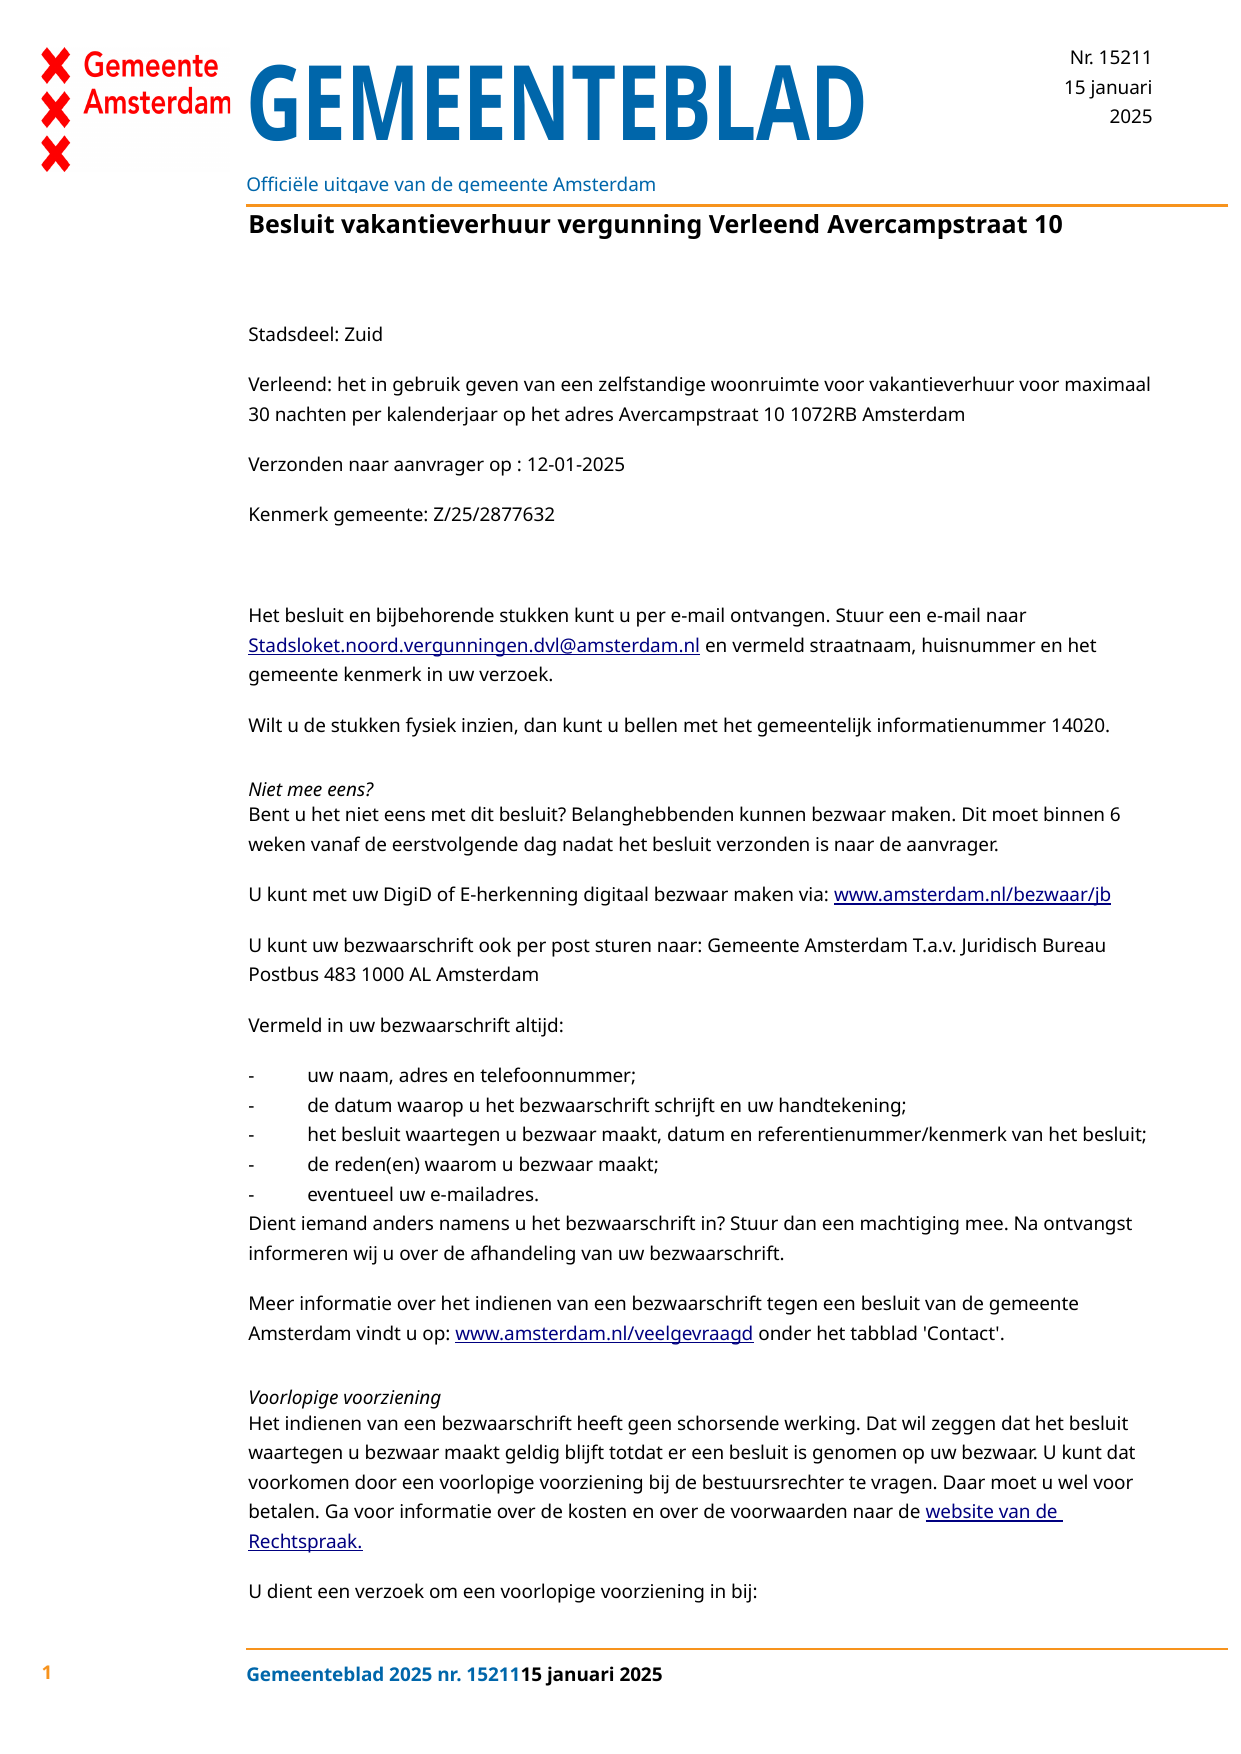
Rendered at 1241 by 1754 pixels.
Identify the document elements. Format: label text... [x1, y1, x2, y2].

text U dient een verzoek om een voorlopige voorziening in bij: [248, 1578, 1152, 1604]
list het besluit waartegen u bezwaar maakt, datum en referentienummer/kenmerk van het besluit; [248, 1122, 1152, 1147]
text Wilt u de stukken fysiek inzien, dan kunt u bellen met het gemeentelijk informatienummer 14020. [248, 712, 1152, 738]
text Kenmerk gemeente: Z/25/2877632 [248, 502, 1152, 527]
text Stadsdeel: Zuid [248, 321, 1152, 346]
text Het besluit en bijbehorende stukken kunt u per e-mail ontvangen. Stuur een e-mail naar Stadsloket.noord.vergunningen.dvl@amsterdam.nl en vermeld straatnaam, huisnummer en het gemeente kenmerk in uw verzoek. [248, 602, 1152, 687]
text Meer informatie over het indienen van een bezwaarschrift tegen een besluit van de gemeente Amsterdam vindt u op: www.amsterdam.nl/veelgevraagd onder het tabblad 'Contact'. [248, 1290, 1152, 1346]
text Bent u het niet eens met dit besluit? Belanghebbenden kunnen bezwaar maken. Dit moet binnen 6 weken vanaf de eerstvolgende dag nadat het besluit verzonden is naar de aanvrager. [248, 802, 1152, 857]
picture [41, 47, 231, 172]
list uw naam, adres en telefoonnummer; [248, 1062, 1152, 1088]
text Vermeld in uw bezwaarschrift altijd: [248, 1012, 1152, 1038]
list de datum waarop u het bezwaarschrift schrijft en uw handtekening; [248, 1092, 1152, 1118]
text Besluit vakantieverhuur vergunning Verleend Avercampstraat 10 [248, 207, 1152, 241]
list eventueel uw e-mailadres. [248, 1181, 1152, 1207]
text Dient iemand anders namens u het bezwaarschrift in? Stuur dan een machtiging mee. Na ontvangst informeren wij u over de afhandeling van uw bezwaarschrift. [248, 1210, 1152, 1266]
text Verzonden naar aanvrager op : 12-01-2025 [248, 451, 1152, 477]
list de reden(en) waarom u bezwaar maakt; [248, 1151, 1152, 1177]
text Voorlopige voorziening [248, 1384, 1152, 1410]
text Verleend: het in gebruik geven van een zelfstandige woonruimte voor vakantieverhuur voor maximaal 30 nachten per kalenderjaar op het adres Avercampstraat 10 1072RB Amsterdam [248, 371, 1152, 426]
text U kunt uw bezwaarschrift ook per post sturen naar: Gemeente Amsterdam T.a.v. Juridisch Bureau Postbus 483 1000 AL Amsterdam [248, 932, 1152, 987]
text Het indienen van een bezwaarschrift heeft geen schorsende werking. Dat wil zeggen dat het besluit waartegen u bezwaar maakt geldig blijft totdat er een besluit is genomen op uw bezwaar. U kunt dat voorkomen door een voorlopige voorziening bij de bestuursrechter te vragen. Daar moet u wel voor betalen. Ga voor informatie over de kosten en over de voorwaarden naar de website van de Rechtspraak. [248, 1410, 1152, 1554]
text U kunt met uw DigiD of E-herkenning digitaal bezwaar maken via: www.amsterdam.nl/bezwaar/jb [248, 882, 1152, 907]
text Niet mee eens? [248, 776, 1152, 802]
